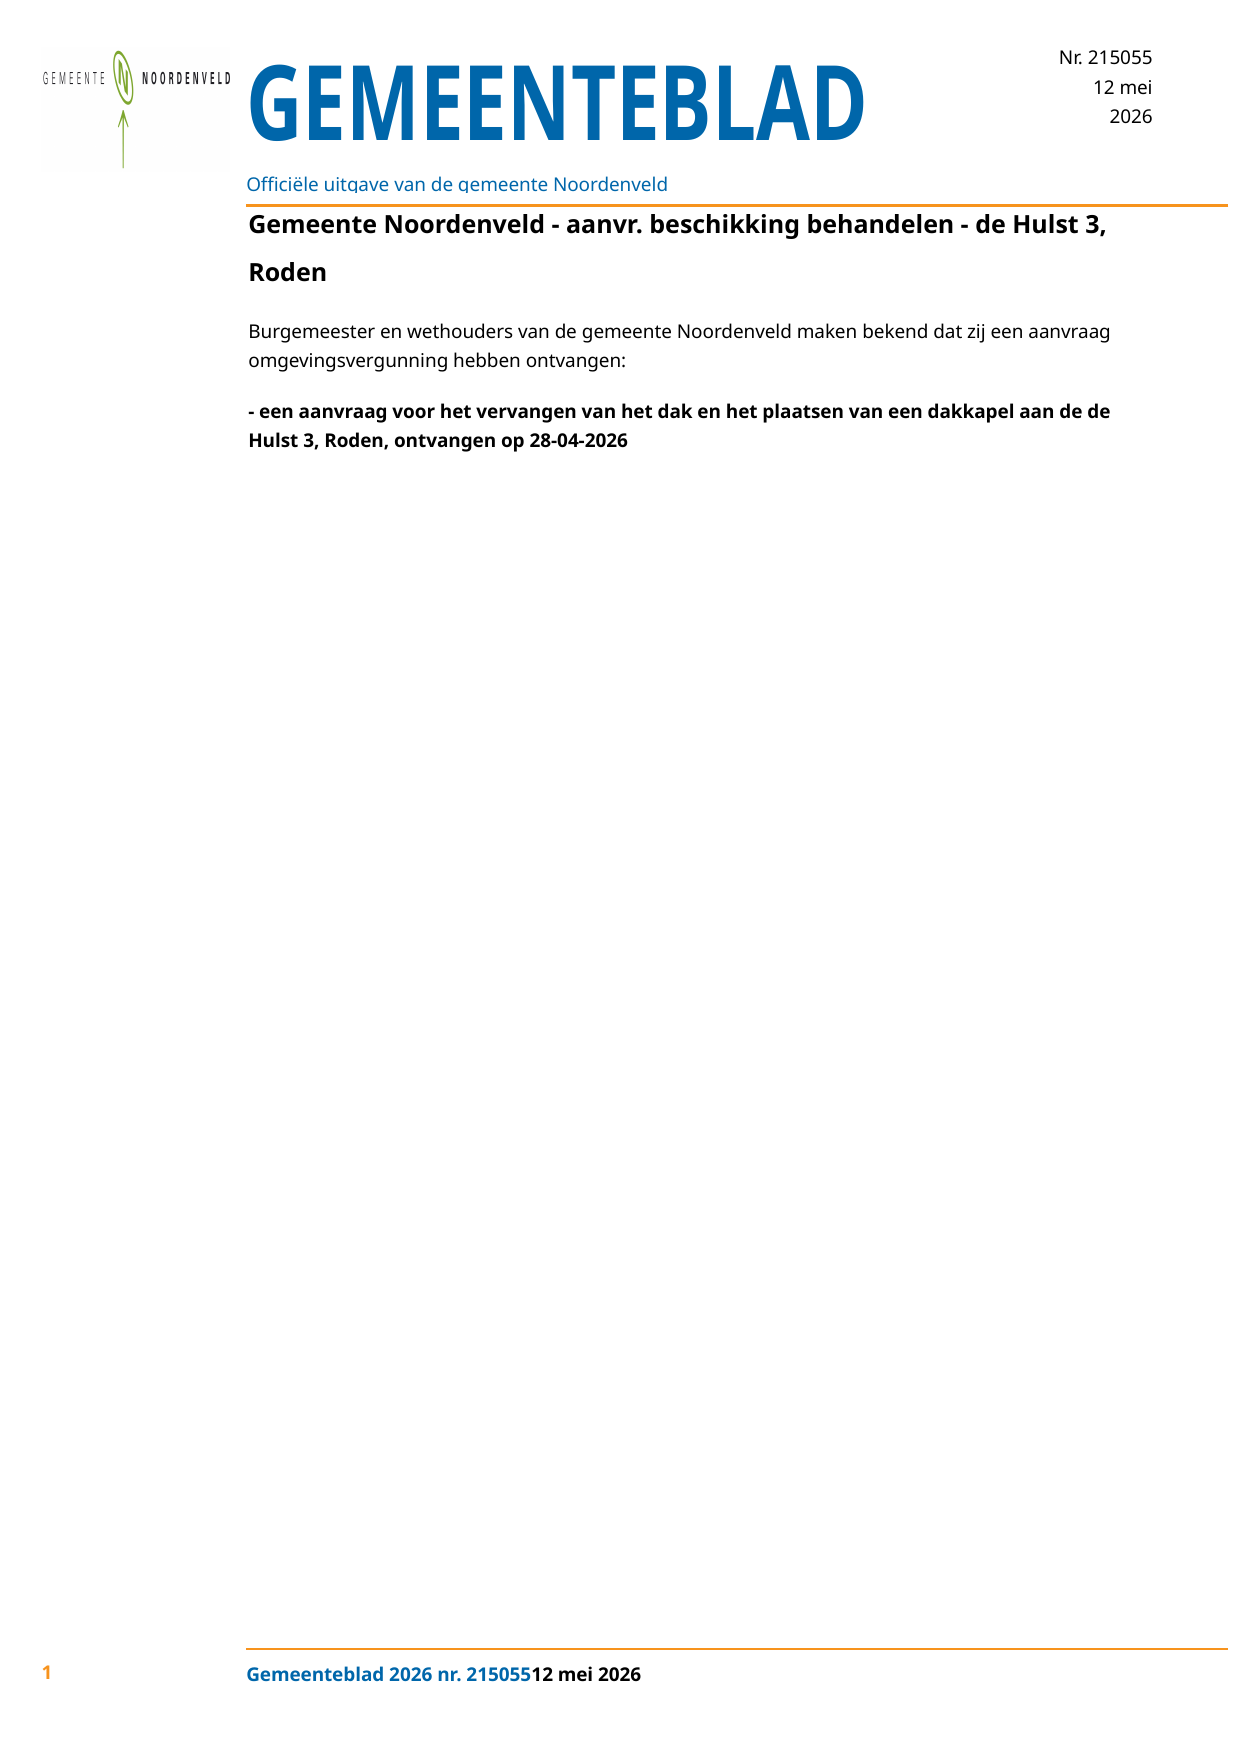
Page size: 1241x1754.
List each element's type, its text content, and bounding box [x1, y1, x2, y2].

text - een aanvraag voor het vervangen van het dak en het plaatsen van een dakkapel aan de de Hulst 3, Roden, ontvangen op 28-04-2026 [248, 398, 1152, 453]
picture [41, 47, 231, 172]
text Burgemeester en wethouders van de gemeente Noordenveld maken bekend dat zij een aanvraag omgevingsvergunning hebben ontvangen: [248, 318, 1152, 373]
text Gemeente Noordenveld - aanvr. beschikking behandelen - de Hulst 3, Roden [248, 207, 1152, 288]
